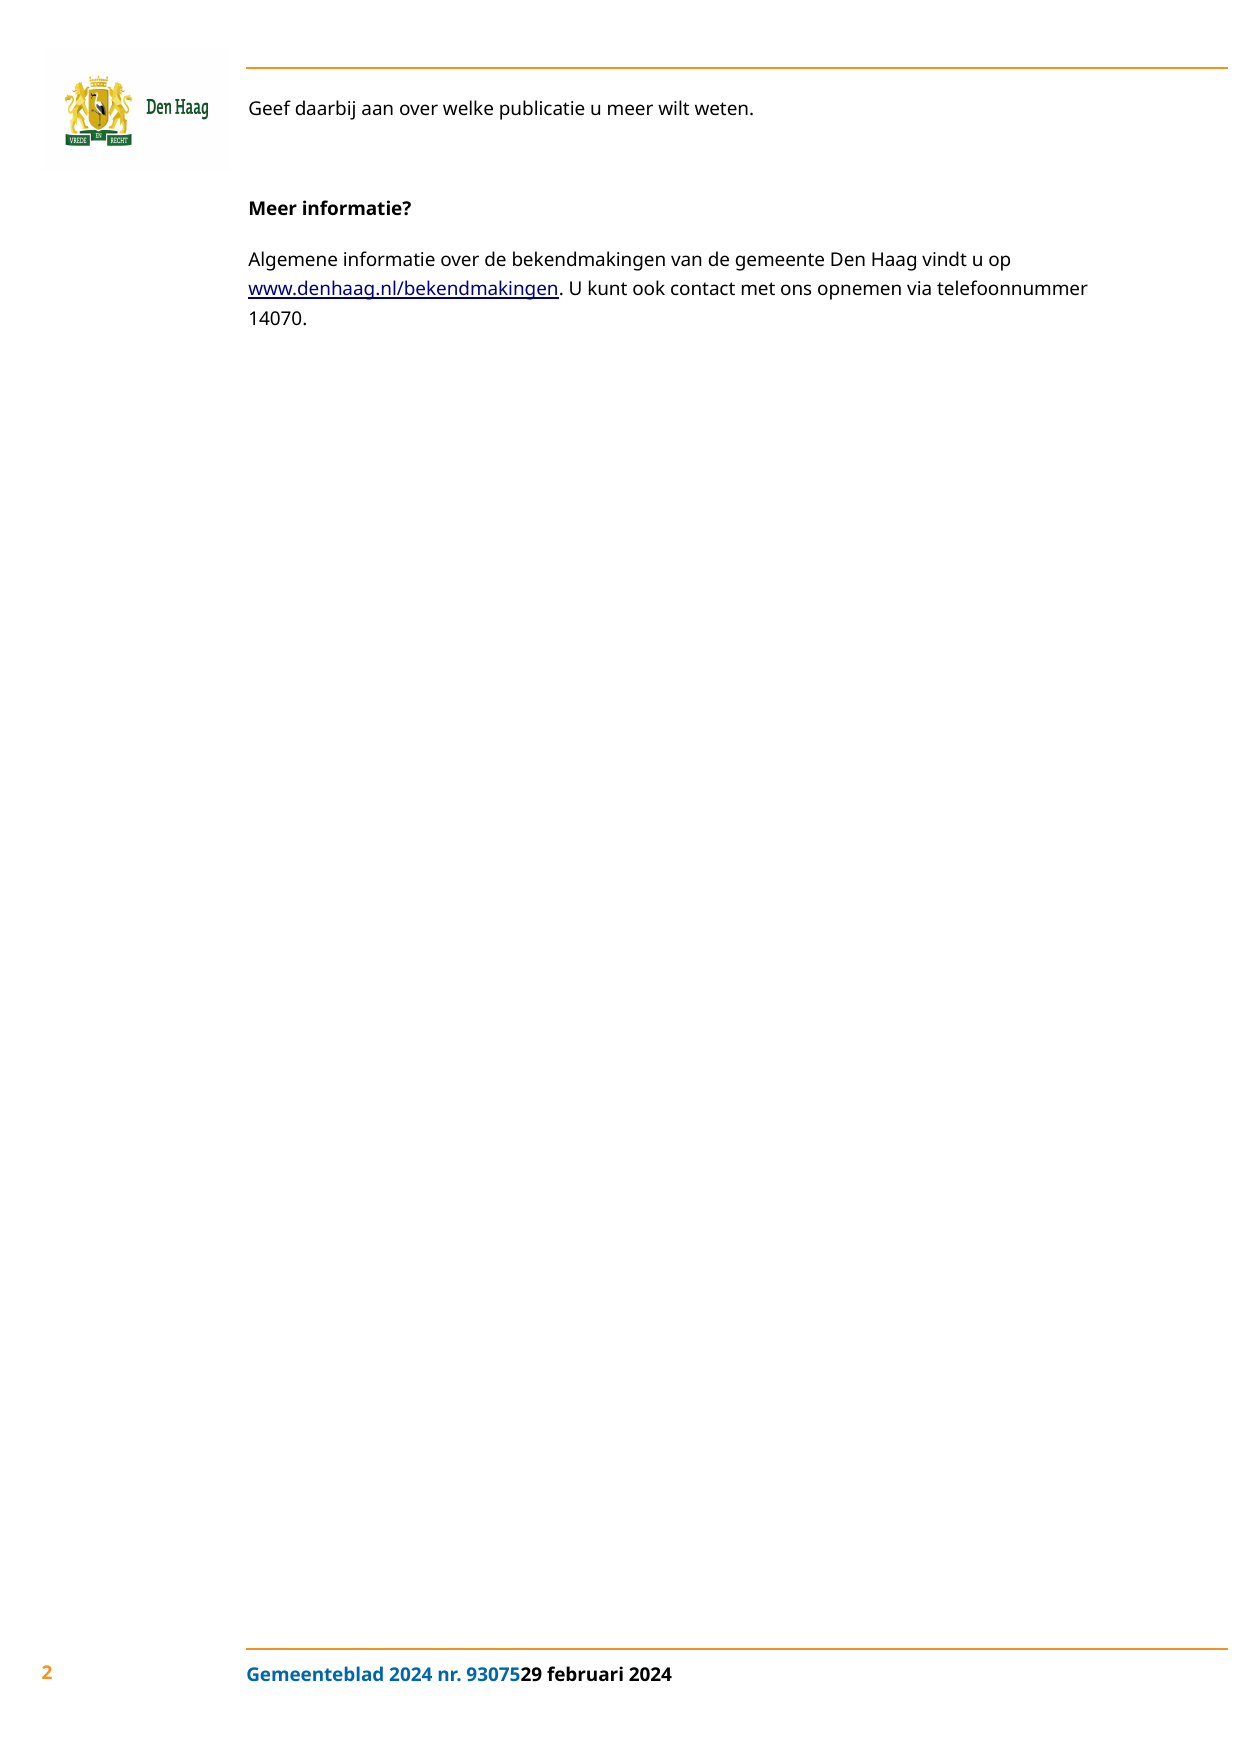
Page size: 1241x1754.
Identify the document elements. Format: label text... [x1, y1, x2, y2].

picture [41, 47, 231, 172]
text Algemene informatie over de bekendmakingen van de gemeente Den Haag vindt u op www.denhaag.nl/bekendmakingen. U kunt ook contact met ons opnemen via telefoonnummer 14070. [248, 246, 1152, 331]
text Meer informatie? [248, 196, 1152, 221]
text Geef daarbij aan over welke publicatie u meer wilt weten. [248, 95, 1152, 121]
